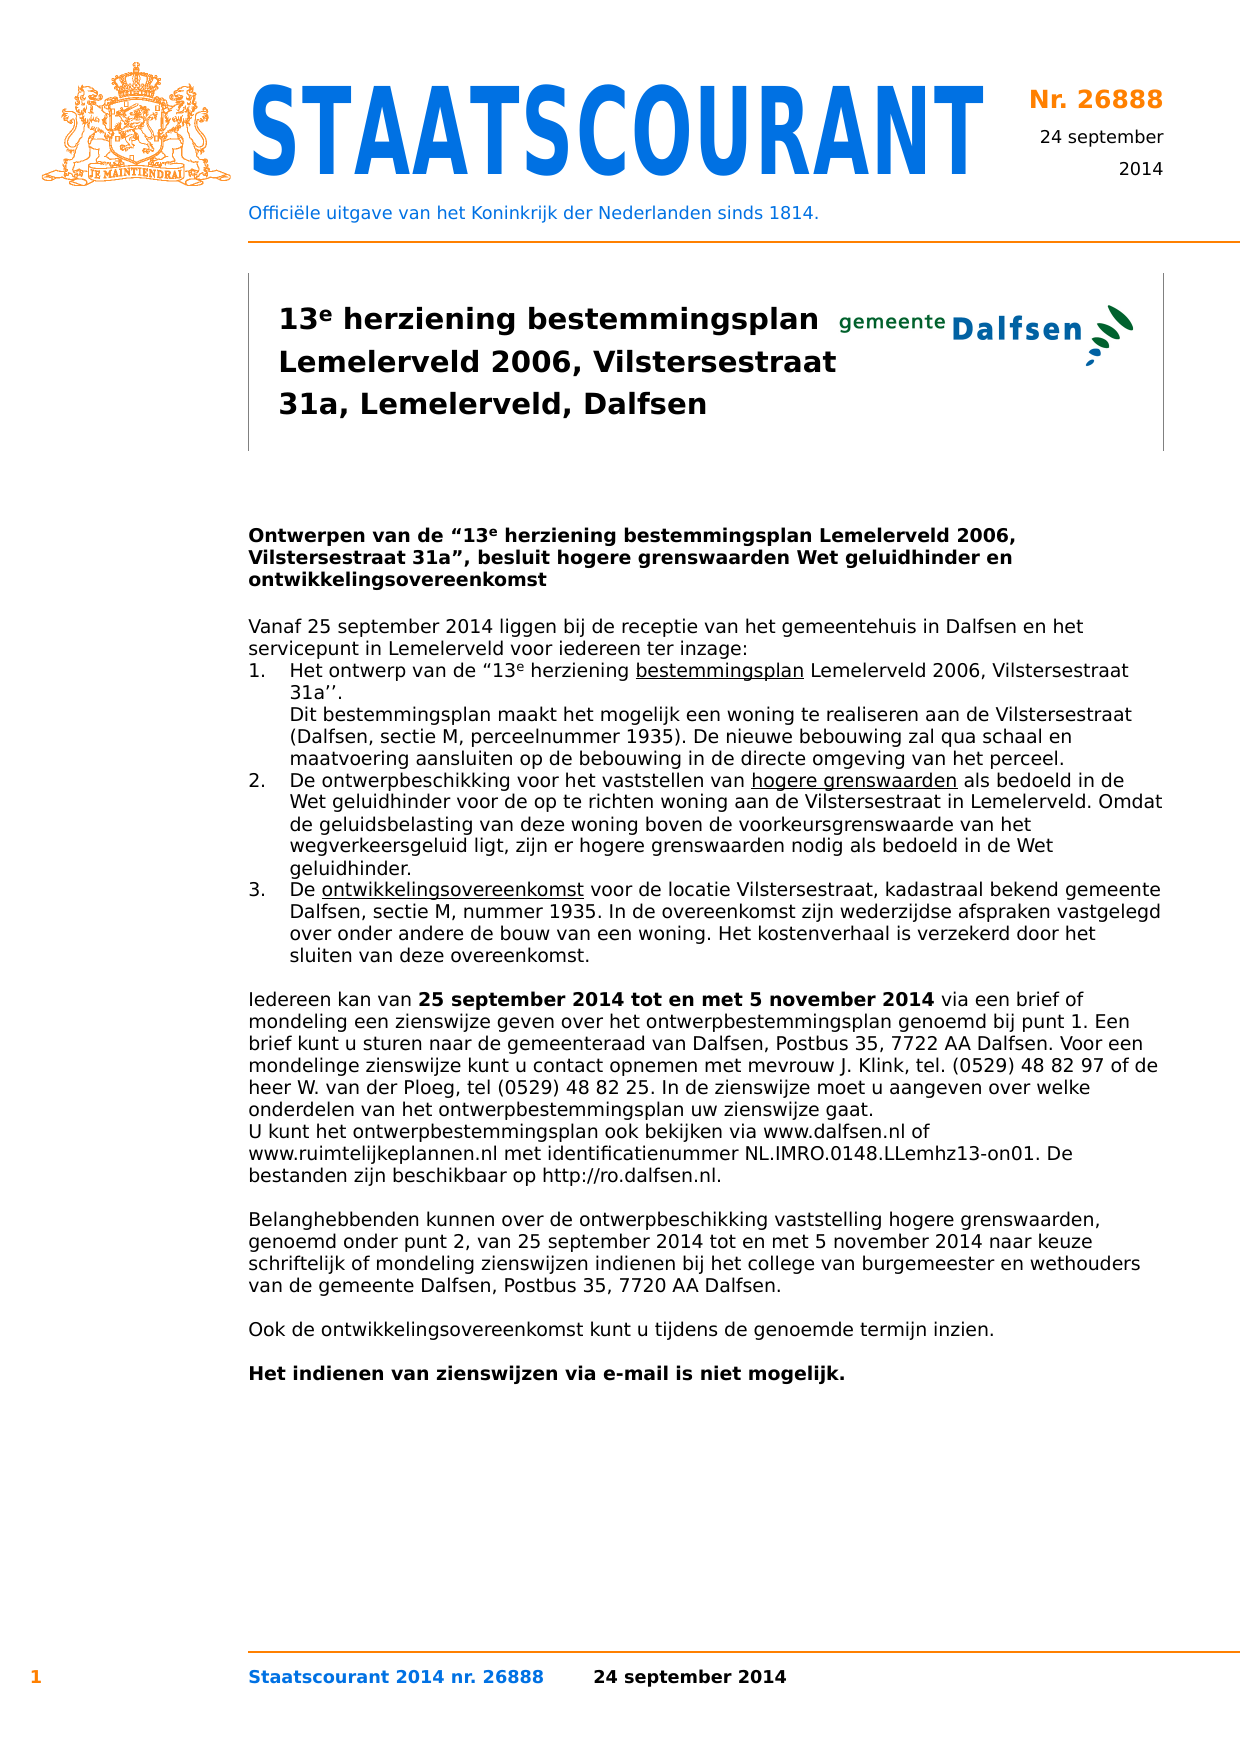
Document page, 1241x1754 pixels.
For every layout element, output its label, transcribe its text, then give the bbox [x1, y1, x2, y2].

text Belanghebbenden kunnen over de ontwerpbeschikking vaststelling hogere grenswaarden, genoemd onder punt 2, van 25 september 2014 tot en met 5 november 2014 naar keuze schriftelijk of mondeling zienswijzen indienen bij het college van burgemeester en wethouders van de gemeente Dalfsen, Postbus 35, 7720 AA Dalfsen. [248, 1209, 1163, 1297]
text 2. De ontwerpbeschikking voor het vaststellen van hogere grenswaarden als bedoeld in de Wet geluidhinder voor de op te richten woning aan de Vilstersestraat in Lemelerveld. Omdat de geluidsbelasting van deze woning boven de voorkeursgrenswaarde van het wegverkeersgeluid ligt, zijn er hogere grenswaarden nodig als bedoeld in de Wet geluidhinder. [248, 769, 1163, 879]
picture [838, 302, 1134, 368]
subtitle Ontwerpen van de “13e herziening bestemmingsplan Lemelerveld 2006, Vilstersestraat 31a”, besluit hogere grenswaarden Wet geluidhinder en ontwikkelingsovereenkomst [248, 525, 1163, 591]
text Ook de ontwikkelingsovereenkomst kunt u tijdens de genoemde termijn inzien. [248, 1319, 1163, 1341]
table_cell 24 september [998, 121, 1240, 153]
picture [41, 62, 231, 186]
text 1. Het ontwerp van de “13e herziening bestemmingsplan Lemelerveld 2006, Vilstersestraat 31a’’. [248, 659, 1163, 703]
text Iedereen kan van 25 september 2014 tot en met 5 november 2014 via een brief of mondeling een zienswijze geven over het ontwerpbestemmingsplan genoemd bij punt 1. Een brief kunt u sturen naar de gemeenteraad van Dalfsen, Postbus 35, 7722 AA Dalfsen. Voor een mondelinge zienswijze kunt u contact opnemen met mevrouw J. Klink, tel. (0529) 48 82 97 of de heer W. van der Ploeg, tel (0529) 48 82 25. In de zienswijze moet u aangeven over welke onderdelen van het ontwerpbestemmingsplan uw zienswijze gaat. [248, 989, 1163, 1121]
table_header STAATSCOURANT [248, 62, 998, 203]
text U kunt het ontwerpbestemmingsplan ook bekijken via www.dalfsen.nl of www.ruimtelijkeplannen.nl met identificatienummer NL.IMRO.0148.LLemhz13-on01. De bestanden zijn beschikbaar op http://ro.dalfsen.nl. [248, 1121, 1163, 1187]
text Dit bestemmingsplan maakt het mogelijk een woning te realiseren aan de Vilstersestraat (Dalfsen, sectie M, perceelnummer 1935). De nieuwe bebouwing zal qua schaal en maatvoering aansluiten op de bebouwing in de directe omgeving van het perceel. [289, 703, 1163, 769]
table_cell Officiële uitgave van het Koninkrijk der Nederlanden sinds 1814. [248, 203, 1240, 241]
text Het indienen van zienswijzen via e-mail is niet mogelijk. [248, 1362, 1163, 1384]
table_header Nr. 26888 [998, 62, 1240, 121]
text Vanaf 25 september 2014 liggen bij de receptie van het gemeentehuis in Dalfsen en het servicepunt in Lemelerveld voor iedereen ter inzage: [248, 616, 1163, 659]
subtitle 13e herziening bestemmingsplan Lemelerveld 2006, Vilstersestraat 31a, Lemelerveld, Dalfsen [249, 273, 1163, 451]
text 3. De ontwikkelingsovereenkomst voor de locatie Vilstersestraat, kadastraal bekend gemeente Dalfsen, sectie M, nummer 1935. In de overeenkomst zijn wederzijdse afspraken vastgelegd over onder andere de bouw van een woning. Het kostenverhaal is verzekerd door het sluiten van deze overeenkomst. [248, 879, 1163, 967]
table_cell 2014 [998, 153, 1240, 203]
table_header [25, 62, 248, 241]
